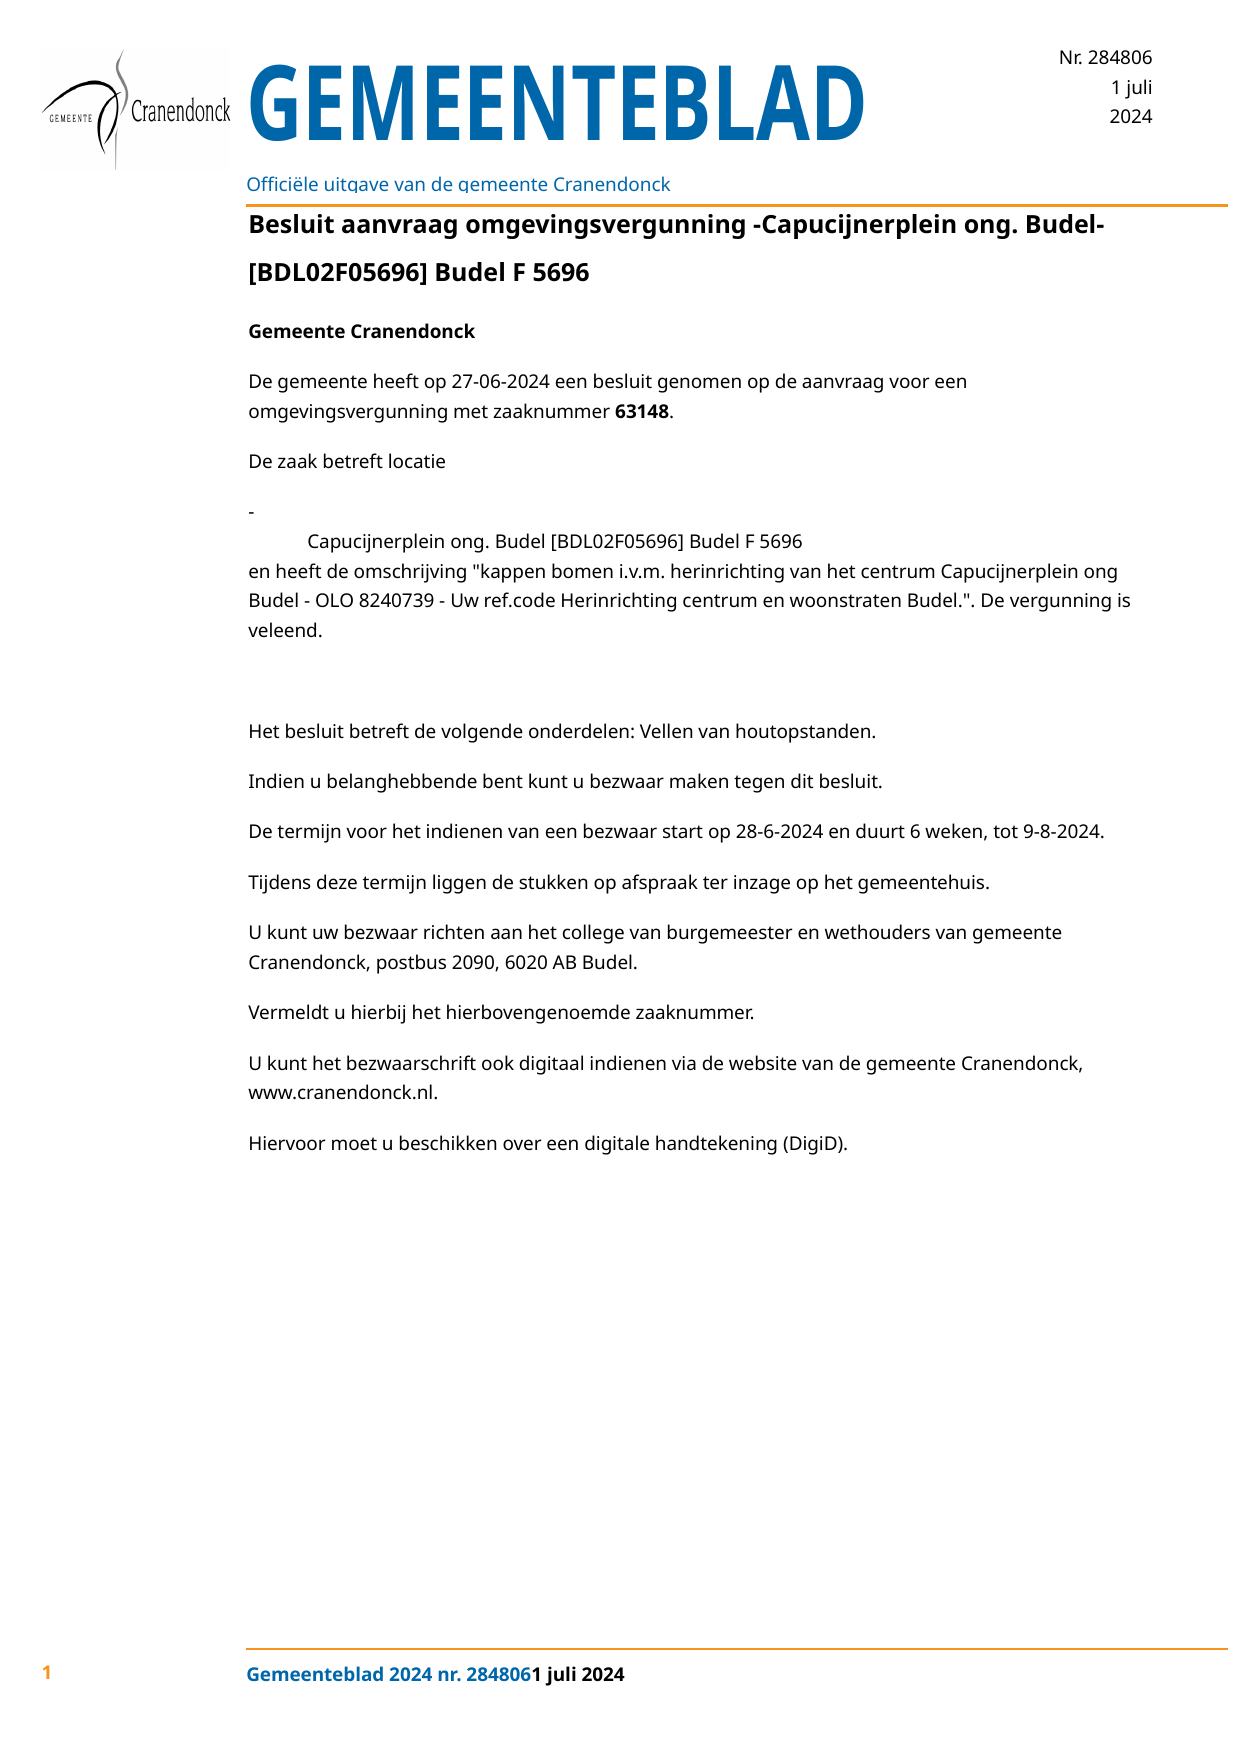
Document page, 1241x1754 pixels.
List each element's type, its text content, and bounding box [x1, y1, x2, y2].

text Tijdens deze termijn liggen de stukken op afspraak ter inzage op het gemeentehuis. [248, 869, 1152, 895]
text Besluit aanvraag omgevingsvergunning -Capucijnerplein ong. Budel- [BDL02F05696] Budel F 5696 [248, 207, 1152, 288]
text Gemeente Cranendonck [248, 318, 1152, 344]
text Vermeldt u hierbij het hierbovengenoemde zaaknummer. [248, 999, 1152, 1025]
text Het besluit betreft de volgende onderdelen: Vellen van houtopstanden. [248, 718, 1152, 744]
text Hiervoor moet u beschikken over een digitale handtekening (DigiD). [248, 1130, 1152, 1156]
text en heeft de omschrijving "kappen bomen i.v.m. herinrichting van het centrum Capucijnerplein ong Budel - OLO 8240739 - Uw ref.code Herinrichting centrum en woonstraten Budel.". De vergunning is veleend. [248, 558, 1152, 643]
text Indien u belanghebbende bent kunt u bezwaar maken tegen dit besluit. [248, 768, 1152, 794]
text De zaak betreft locatie [248, 448, 1152, 474]
text De termijn voor het indienen van een bezwaar start op 28-6-2024 en duurt 6 weken, tot 9-8-2024. [248, 819, 1152, 844]
text U kunt uw bezwaar richten aan het college van burgemeester en wethouders van gemeente Cranendonck, postbus 2090, 6020 AB Budel. [248, 919, 1152, 975]
list Capucijnerplein ong. Budel [BDL02F05696] Budel F 5696 [248, 528, 1152, 554]
text U kunt het bezwaarschrift ook digitaal indienen via de website van de gemeente Cranendonck, www.cranendonck.nl. [248, 1050, 1152, 1105]
picture [41, 47, 231, 172]
text De gemeente heeft op 27-06-2024 een besluit genomen op de aanvraag voor een omgevingsvergunning met zaaknummer 63148. [248, 368, 1152, 424]
